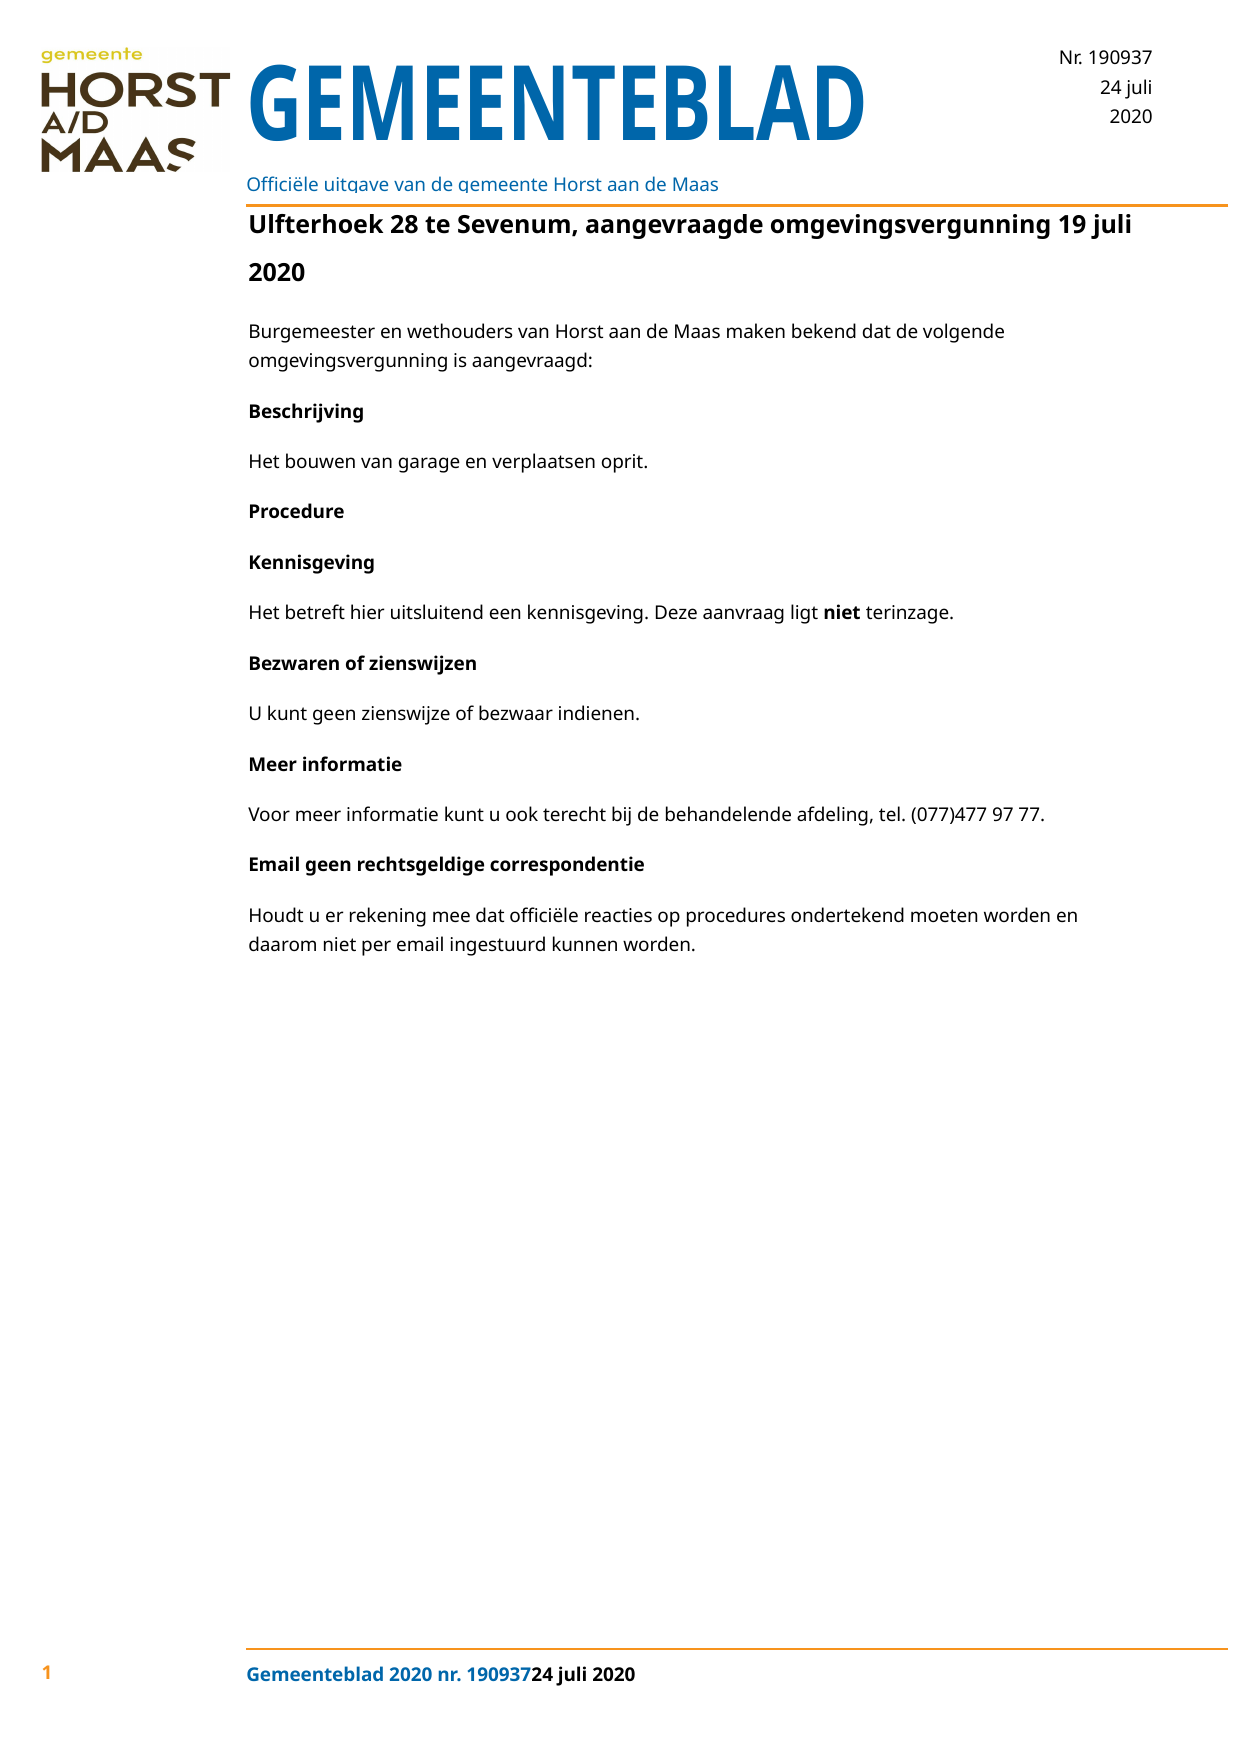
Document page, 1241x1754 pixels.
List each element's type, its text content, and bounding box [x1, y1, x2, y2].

text Kennisgeving [248, 549, 1152, 575]
text Ulfterhoek 28 te Sevenum, aangevraagde omgevingsvergunning 19 juli 2020 [248, 207, 1152, 288]
text Voor meer informatie kunt u ook terecht bij de behandelende afdeling, tel. (077)477 97 77. [248, 801, 1152, 827]
text U kunt geen zienswijze of bezwaar indienen. [248, 700, 1152, 726]
text Houdt u er rekening mee dat officiële reacties op procedures ondertekend moeten worden en daarom niet per email ingestuurd kunnen worden. [248, 902, 1152, 957]
text Procedure [248, 499, 1152, 524]
text Beschrijving [248, 398, 1152, 424]
text Burgemeester en wethouders van Horst aan de Maas maken bekend dat de volgende omgevingsvergunning is aangevraagd: [248, 318, 1152, 373]
text Het bouwen van garage en verplaatsen oprit. [248, 448, 1152, 474]
text Email geen rechtsgeldige correspondentie [248, 852, 1152, 877]
text Het betreft hier uitsluitend een kennisgeving. Deze aanvraag ligt niet terinzage. [248, 599, 1152, 625]
text Bezwaren of zienswijzen [248, 650, 1152, 676]
text Meer informatie [248, 751, 1152, 777]
picture [41, 47, 231, 172]
